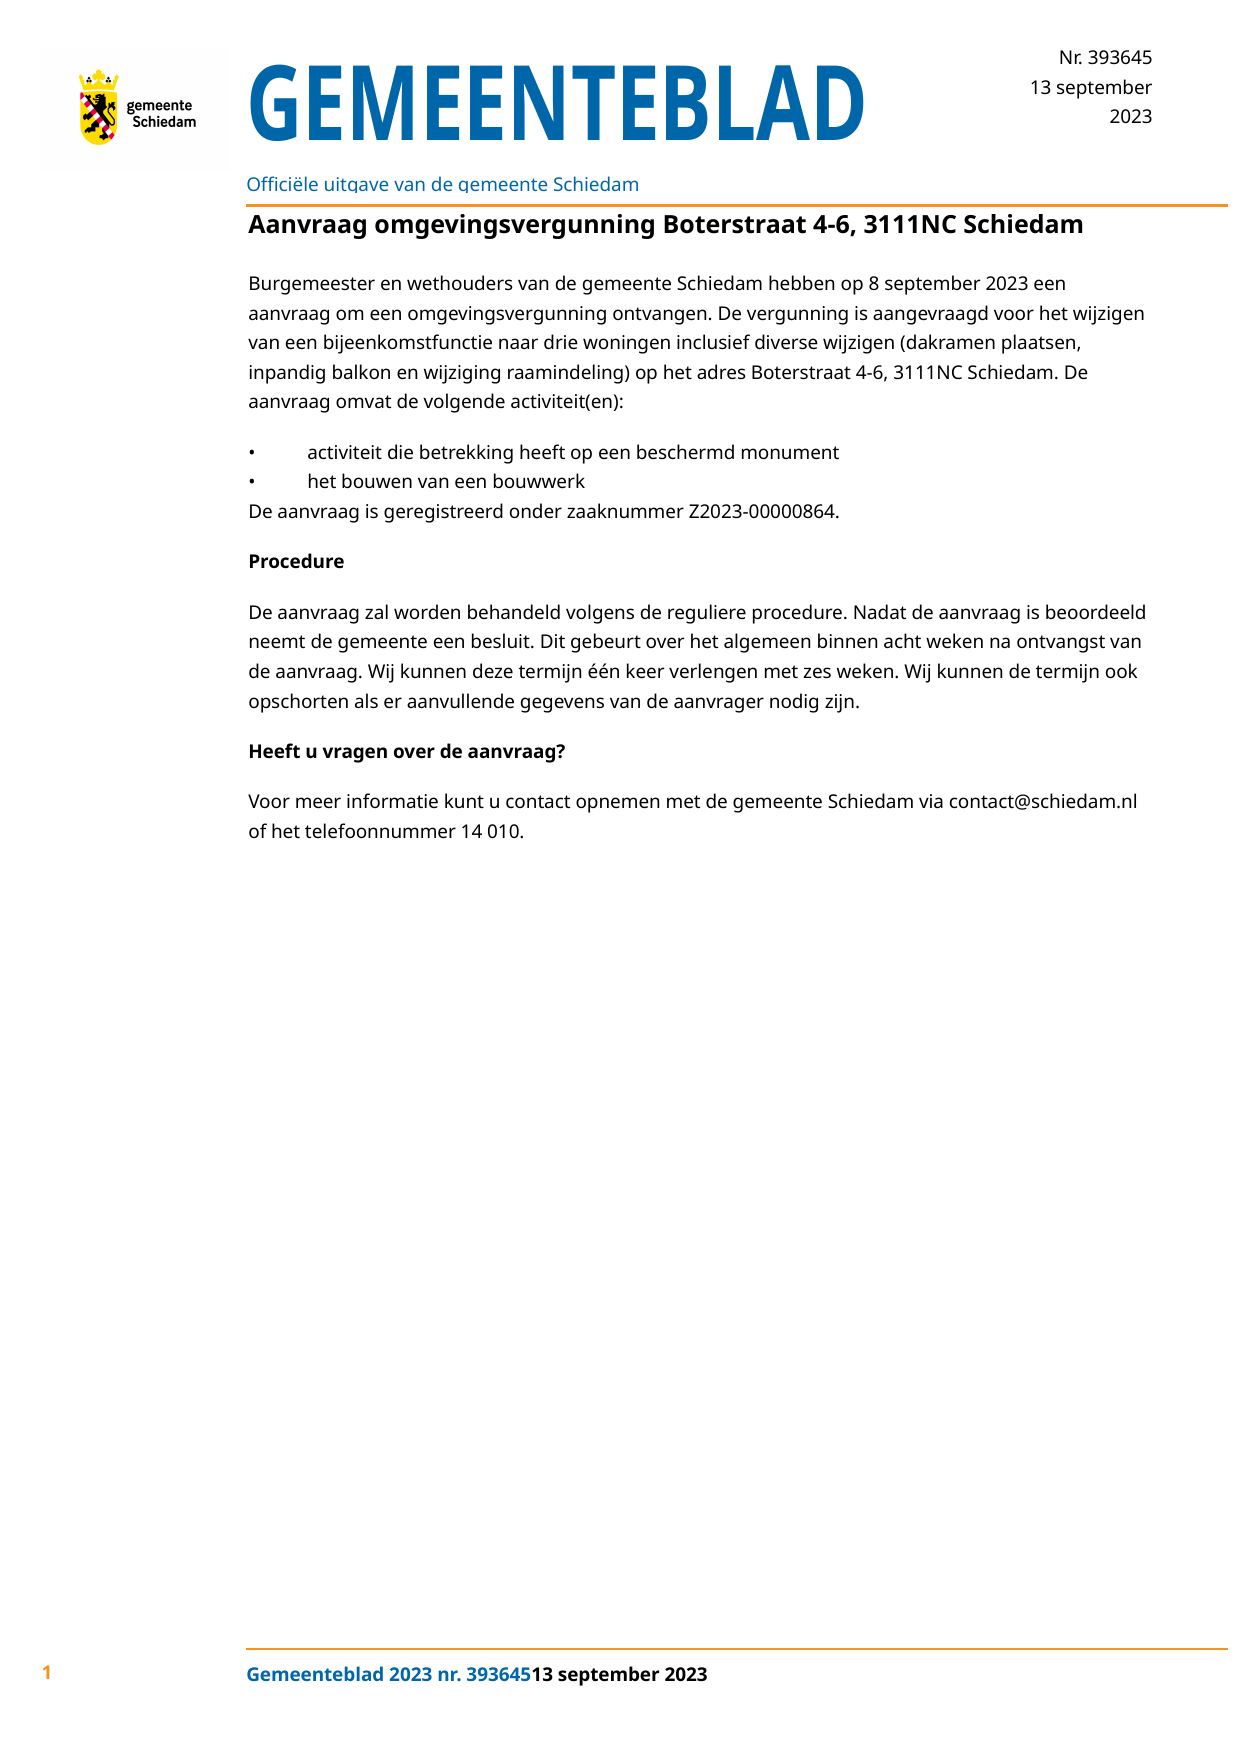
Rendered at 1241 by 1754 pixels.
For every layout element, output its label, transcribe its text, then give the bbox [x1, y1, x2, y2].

list het bouwen van een bouwwerk [248, 469, 1152, 494]
text Burgemeester en wethouders van de gemeente Schiedam hebben op 8 september 2023 een aanvraag om een omgevingsvergunning ontvangen. De vergunning is aangevraagd voor het wijzigen van een bijeenkomstfunctie naar drie woningen inclusief diverse wijzigen (dakramen plaatsen, inpandig balkon en wijziging raamindeling) op het adres Boterstraat 4-6, 3111NC Schiedam. De aanvraag omvat de volgende activiteit(en): [248, 270, 1152, 414]
text De aanvraag is geregistreerd onder zaaknummer Z2023-00000864. [248, 498, 1152, 524]
picture [41, 47, 231, 172]
text Procedure [248, 549, 1152, 574]
text De aanvraag zal worden behandeld volgens de reguliere procedure. Nadat de aanvraag is beoordeeld neemt de gemeente een besluit. Dit gebeurt over het algemeen binnen acht weken na ontvangst van de aanvraag. Wij kunnen deze termijn één keer verlengen met zes weken. Wij kunnen de termijn ook opschorten als er aanvullende gegevens van de aanvrager nodig zijn. [248, 599, 1152, 713]
text Heeft u vragen over de aanvraag? [248, 738, 1152, 764]
text Voor meer informatie kunt u contact opnemen met de gemeente Schiedam via contact@schiedam.nl of het telefoonnummer 14 010. [248, 789, 1152, 844]
text Aanvraag omgevingsvergunning Boterstraat 4-6, 3111NC Schiedam [248, 207, 1152, 241]
list activiteit die betrekking heeft op een beschermd monument [248, 439, 1152, 465]
